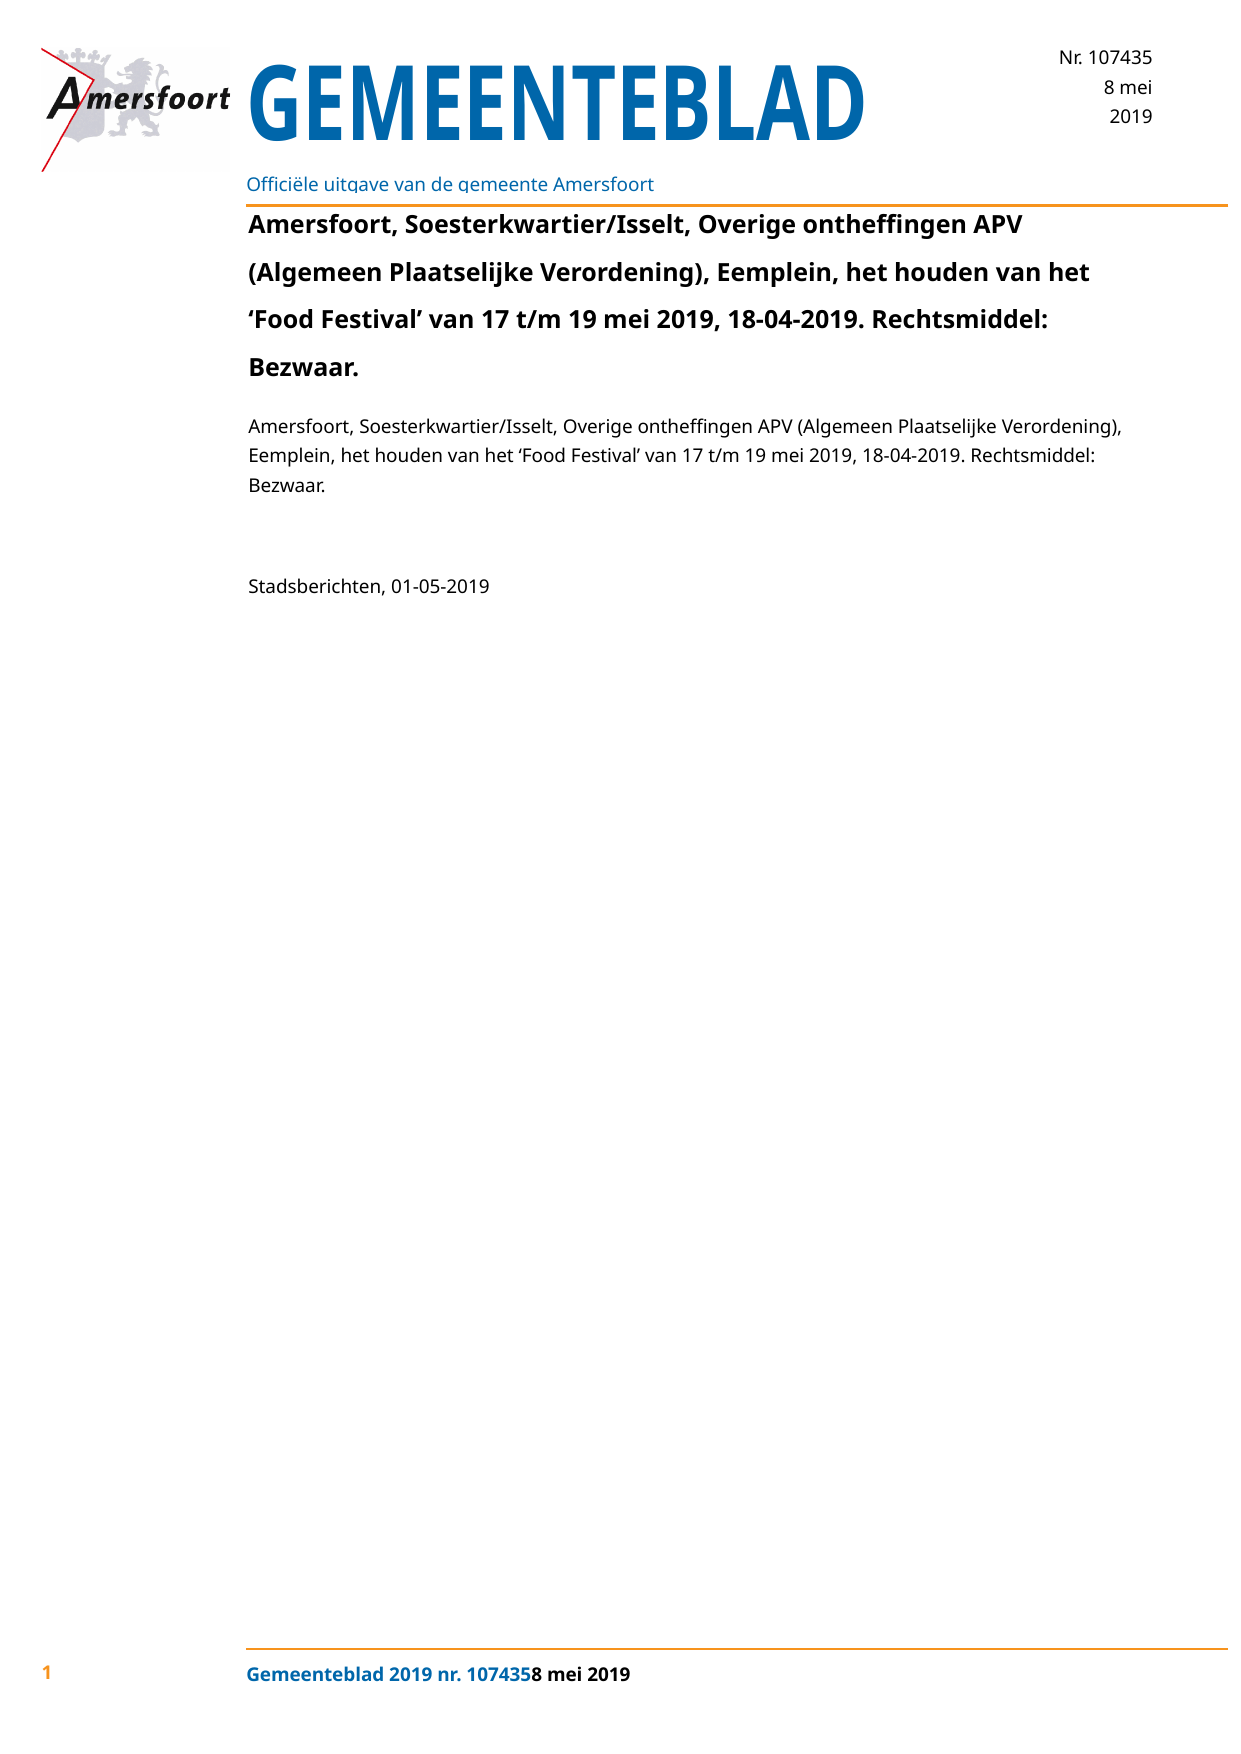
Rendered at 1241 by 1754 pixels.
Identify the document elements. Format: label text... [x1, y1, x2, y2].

text Amersfoort, Soesterkwartier/Isselt, Overige ontheffingen APV (Algemeen Plaatselijke Verordening), Eemplein, het houden van het ‘Food Festival’ van 17 t/m 19 mei 2019, 18-04-2019. Rechtsmiddel: Bezwaar. [248, 413, 1152, 498]
picture [41, 47, 231, 172]
text Stadsberichten, 01-05-2019 [248, 573, 1152, 599]
text Amersfoort, Soesterkwartier/Isselt, Overige ontheffingen APV (Algemeen Plaatselijke Verordening), Eemplein, het houden van het ‘Food Festival’ van 17 t/m 19 mei 2019, 18-04-2019. Rechtsmiddel: Bezwaar. [248, 207, 1152, 384]
